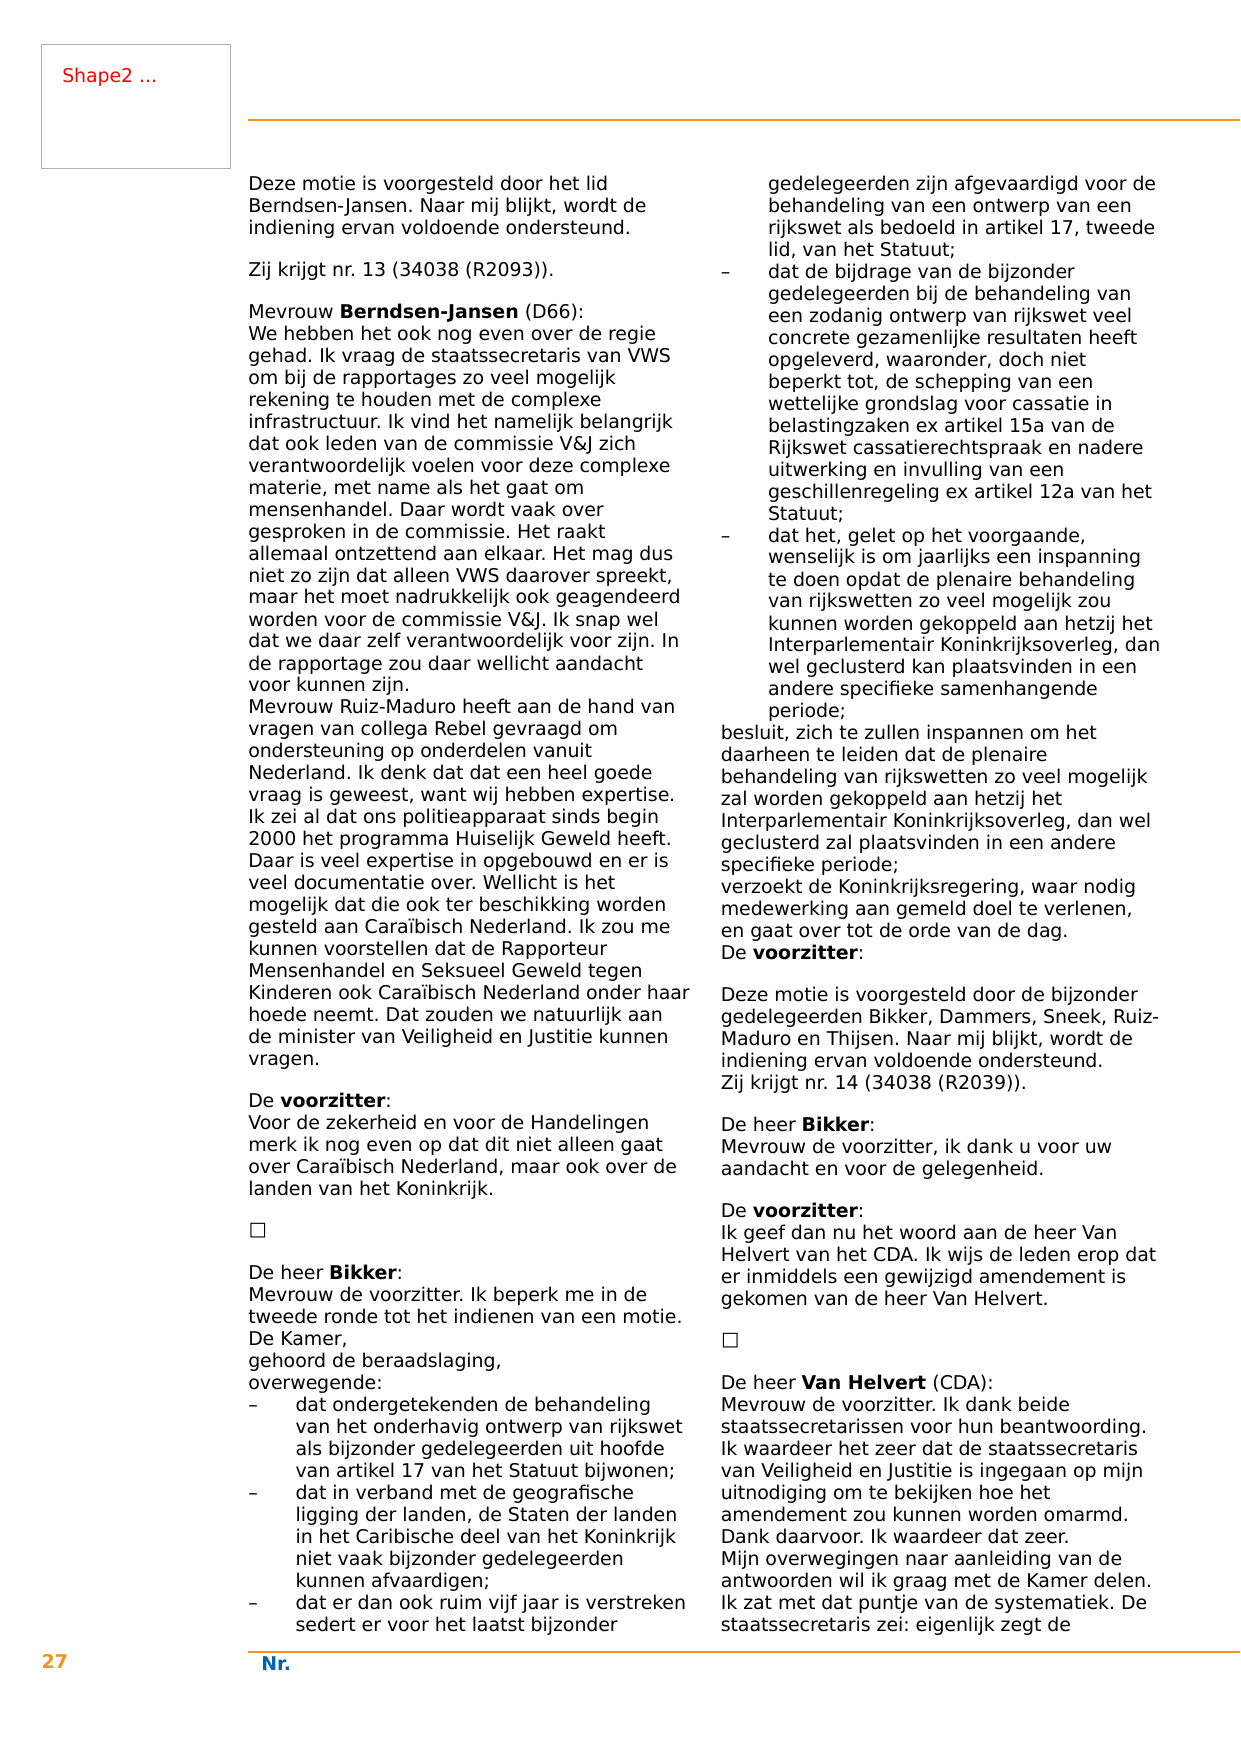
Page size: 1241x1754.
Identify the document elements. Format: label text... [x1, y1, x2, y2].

text ⬜ [721, 1330, 1163, 1352]
text De voorzitter: [721, 1200, 1163, 1222]
list dat in verband met de geografische ligging der landen, de Staten der landen in het Caribische deel van het Koninkrijk niet vaak bijzonder gedelegeerden kunnen afvaardigen; [248, 1482, 691, 1592]
text overwegende: [248, 1372, 691, 1394]
text Mevrouw Berndsen-Jansen (D66): [248, 301, 691, 323]
text De voorzitter: [248, 1090, 691, 1112]
text ⬜ [248, 1220, 691, 1242]
list dat de bijdrage van de bijzonder gedelegeerden bij de behandeling van een zodanig ontwerp van rijkswet veel concrete gezamenlijke resultaten heeft opgeleverd, waaronder, doch niet beperkt tot, de schepping van een wettelijke grondslag voor cassatie in belastingzaken ex artikel 15a van de Rijkswet cassatierechtspraak en nadere uitwerking en invulling van een geschillenregeling ex artikel 12a van het Statuut; [721, 261, 1163, 524]
text Deze motie is voorgesteld door de bijzonder gedelegeerden Bikker, Dammers, Sneek, Ruiz-Maduro en Thijsen. Naar mij blijkt, wordt de indiening ervan voldoende ondersteund. [721, 984, 1163, 1072]
text Deze motie is voorgesteld door het lid Berndsen-Jansen. Naar mij blijkt, wordt de indiening ervan voldoende ondersteund. [248, 173, 691, 239]
list gedelegeerden zijn afgevaardigd voor de behandeling van een ontwerp van een rijkswet als bedoeld in artikel 17, tweede lid, van het Statuut; [721, 173, 1163, 261]
list dat ondergetekenden de behandeling van het onderhavig ontwerp van rijkswet als bijzonder gedelegeerden uit hoofde van artikel 17 van het Statuut bijwonen; [248, 1394, 691, 1482]
text besluit, zich te zullen inspannen om het daarheen te leiden dat de plenaire behandeling van rijkswetten zo veel mogelijk zal worden gekoppeld aan hetzij het Interparlementair Koninkrijksoverleg, dan wel geclusterd zal plaatsvinden in een andere specifieke periode; [721, 722, 1163, 876]
text Zij krijgt nr. 13 (34038 (R2093)). [248, 259, 691, 281]
text De heer Van Helvert (CDA): [721, 1372, 1163, 1394]
text We hebben het ook nog even over de regie gehad. Ik vraag de staatssecretaris van VWS om bij de rapportages zo veel mogelijk rekening te houden met de complexe infrastructuur. Ik vind het namelijk belangrijk dat ook leden van de commissie V&J zich verantwoordelijk voelen voor deze complexe materie, met name als het gaat om mensenhandel. Daar wordt vaak over gesproken in de commissie. Het raakt allemaal ontzettend aan elkaar. Het mag dus niet zo zijn dat alleen VWS daarover spreekt, maar het moet nadrukkelijk ook geagendeerd worden voor de commissie V&J. Ik snap wel dat we daar zelf verantwoordelijk voor zijn. In de rapportage zou daar wellicht aandacht voor kunnen zijn. [248, 323, 691, 696]
text De voorzitter: [721, 942, 1163, 964]
text Zij krijgt nr. 14 (34038 (R2039)). [721, 1072, 1163, 1094]
text De heer Bikker: [248, 1262, 691, 1284]
text Mevrouw de voorzitter. Ik beperk me in de tweede ronde tot het indienen van een motie. [248, 1284, 691, 1328]
text gehoord de beraadslaging, [248, 1350, 691, 1372]
text Mevrouw de voorzitter. Ik dank beide staatssecretarissen voor hun beantwoording. Ik waardeer het zeer dat de staatssecretaris van Veiligheid en Justitie is ingegaan op mijn uitnodiging om te bekijken hoe het amendement zou kunnen worden omarmd. Dank daarvoor. Ik waardeer dat zeer. [721, 1394, 1163, 1548]
text en gaat over tot de orde van de dag. [721, 920, 1163, 942]
list dat er dan ook ruim vijf jaar is verstreken sedert er voor het laatst bijzonder [248, 1592, 691, 1636]
text Ik geef dan nu het woord aan de heer Van Helvert van het CDA. Ik wijs de leden erop dat er inmiddels een gewijzigd amendement is gekomen van de heer Van Helvert. [721, 1222, 1163, 1310]
text De Kamer, [248, 1328, 691, 1350]
text verzoekt de Koninkrijksregering, waar nodig medewerking aan gemeld doel te verlenen, [721, 876, 1163, 920]
text De heer Bikker: [721, 1114, 1163, 1136]
text Mevrouw Ruiz-Maduro heeft aan de hand van vragen van collega Rebel gevraagd om ondersteuning op onderdelen vanuit Nederland. Ik denk dat dat een heel goede vraag is geweest, want wij hebben expertise. Ik zei al dat ons politieapparaat sinds begin 2000 het programma Huiselijk Geweld heeft. Daar is veel expertise in opgebouwd en er is veel documentatie over. Wellicht is het mogelijk dat die ook ter beschikking worden gesteld aan Caraïbisch Nederland. Ik zou me kunnen voorstellen dat de Rapporteur Mensenhandel en Seksueel Geweld tegen Kinderen ook Caraïbisch Nederland onder haar hoede neemt. Dat zouden we natuurlijk aan de minister van Veiligheid en Justitie kunnen vragen. [248, 696, 691, 1070]
list dat het, gelet op het voorgaande, wenselijk is om jaarlijks een inspanning te doen opdat de plenaire behandeling van rijkswetten zo veel mogelijk zou kunnen worden gekoppeld aan hetzij het Interparlementair Koninkrijksoverleg, dan wel geclusterd kan plaatsvinden in een andere specifieke samenhangende periode; [721, 524, 1163, 722]
text Mevrouw de voorzitter, ik dank u voor uw aandacht en voor de gelegenheid. [721, 1136, 1163, 1180]
text Voor de zekerheid en voor de Handelingen merk ik nog even op dat dit niet alleen gaat over Caraïbisch Nederland, maar ook over de landen van het Koninkrijk. [248, 1112, 691, 1200]
text Mijn overwegingen naar aanleiding van de antwoorden wil ik graag met de Kamer delen. Ik zat met dat puntje van de systematiek. De staatssecretaris zei: eigenlijk zegt de [721, 1548, 1163, 1636]
